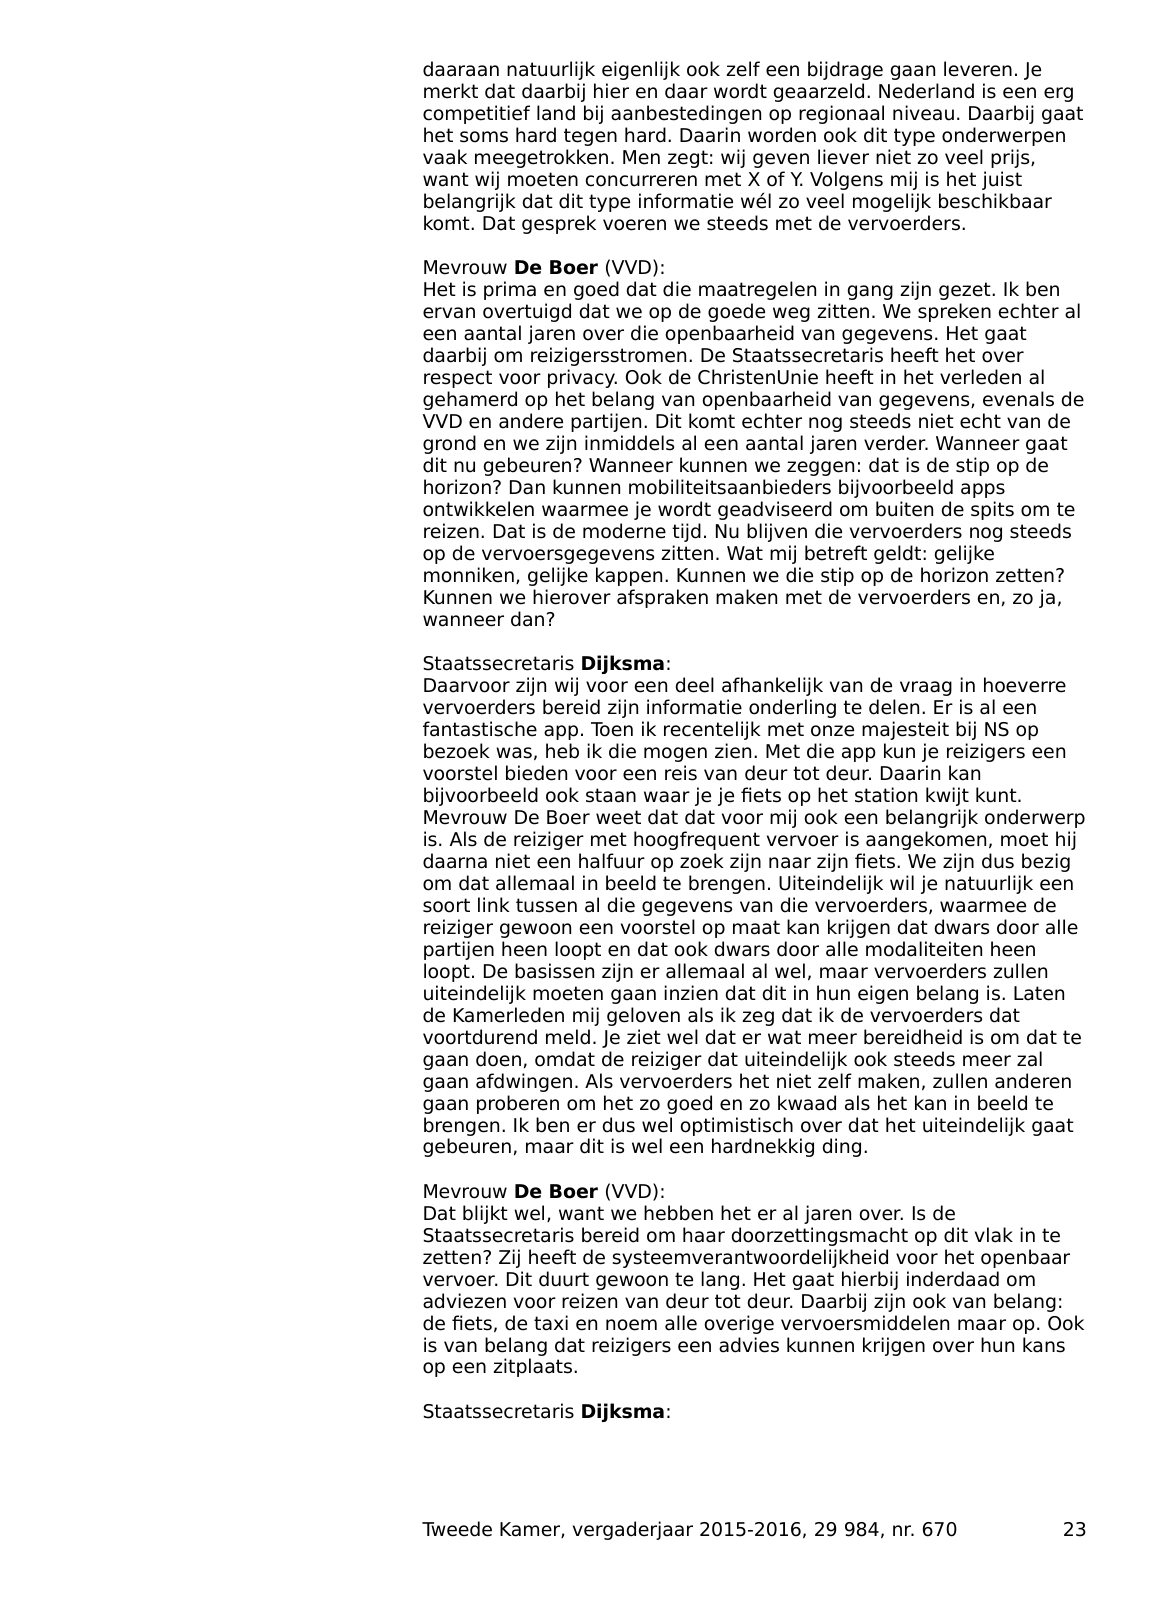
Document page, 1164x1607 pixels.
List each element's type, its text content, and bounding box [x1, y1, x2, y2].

text Staatssecretaris Dijksma: [422, 1401, 1087, 1423]
text daaraan natuurlijk eigenlijk ook zelf een bijdrage gaan leveren. Je merkt dat daarbij hier en daar wordt geaarzeld. Nederland is een erg competitief land bij aanbestedingen op regionaal niveau. Daarbij gaat het soms hard tegen hard. Daarin worden ook dit type onderwerpen vaak meegetrokken. Men zegt: wij geven liever niet zo veel prijs, want wij moeten concurreren met X of Y. Volgens mij is het juist belangrijk dat dit type informatie wél zo veel mogelijk beschikbaar komt. Dat gesprek voeren we steeds met de vervoerders. [422, 59, 1087, 235]
text Het is prima en goed dat die maatregelen in gang zijn gezet. Ik ben ervan overtuigd dat we op de goede weg zitten. We spreken echter al een aantal jaren over die openbaarheid van gegevens. Het gaat daarbij om reizigersstromen. De Staatssecretaris heeft het over respect voor privacy. Ook de ChristenUnie heeft in het verleden al gehamerd op het belang van openbaarheid van gegevens, evenals de VVD en andere partijen. Dit komt echter nog steeds niet echt van de grond en we zijn inmiddels al een aantal jaren verder. Wanneer gaat dit nu gebeuren? Wanneer kunnen we zeggen: dat is de stip op de horizon? Dan kunnen mobiliteitsaanbieders bijvoorbeeld apps ontwikkelen waarmee je wordt geadviseerd om buiten de spits om te reizen. Dat is de moderne tijd. Nu blijven die vervoerders nog steeds op de vervoersgegevens zitten. Wat mij betreft geldt: gelijke monniken, gelijke kappen. Kunnen we die stip op de horizon zetten? Kunnen we hierover afspraken maken met de vervoerders en, zo ja, wanneer dan? [422, 279, 1087, 631]
text Daarvoor zijn wij voor een deel afhankelijk van de vraag in hoeverre vervoerders bereid zijn informatie onderling te delen. Er is al een fantastische app. Toen ik recentelijk met onze majesteit bij NS op bezoek was, heb ik die mogen zien. Met die app kun je reizigers een voorstel bieden voor een reis van deur tot deur. Daarin kan bijvoorbeeld ook staan waar je je fiets op het station kwijt kunt. Mevrouw De Boer weet dat dat voor mij ook een belangrijk onderwerp is. Als de reiziger met hoogfrequent vervoer is aangekomen, moet hij daarna niet een halfuur op zoek zijn naar zijn fiets. We zijn dus bezig om dat allemaal in beeld te brengen. Uiteindelijk wil je natuurlijk een soort link tussen al die gegevens van die vervoerders, waarmee de reiziger gewoon een voorstel op maat kan krijgen dat dwars door alle partijen heen loopt en dat ook dwars door alle modaliteiten heen loopt. De basissen zijn er allemaal al wel, maar vervoerders zullen uiteindelijk moeten gaan inzien dat dit in hun eigen belang is. Laten de Kamerleden mij geloven als ik zeg dat ik de vervoerders dat voortdurend meld. Je ziet wel dat er wat meer bereidheid is om dat te gaan doen, omdat de reiziger dat uiteindelijk ook steeds meer zal gaan afdwingen. Als vervoerders het niet zelf maken, zullen anderen gaan proberen om het zo goed en zo kwaad als het kan in beeld te brengen. Ik ben er dus wel optimistisch over dat het uiteindelijk gaat gebeuren, maar dit is wel een hardnekkig ding. [422, 675, 1087, 1158]
text Mevrouw De Boer (VVD): [422, 1181, 1087, 1203]
text Dat blijkt wel, want we hebben het er al jaren over. Is de Staatssecretaris bereid om haar doorzettingsmacht op dit vlak in te zetten? Zij heeft de systeemverantwoordelijkheid voor het openbaar vervoer. Dit duurt gewoon te lang. Het gaat hierbij inderdaad om adviezen voor reizen van deur tot deur. Daarbij zijn ook van belang: de fiets, de taxi en noem alle overige vervoersmiddelen maar op. Ook is van belang dat reizigers een advies kunnen krijgen over hun kans op een zitplaats. [422, 1203, 1087, 1378]
text Staatssecretaris Dijksma: [422, 653, 1087, 675]
text Mevrouw De Boer (VVD): [422, 257, 1087, 279]
